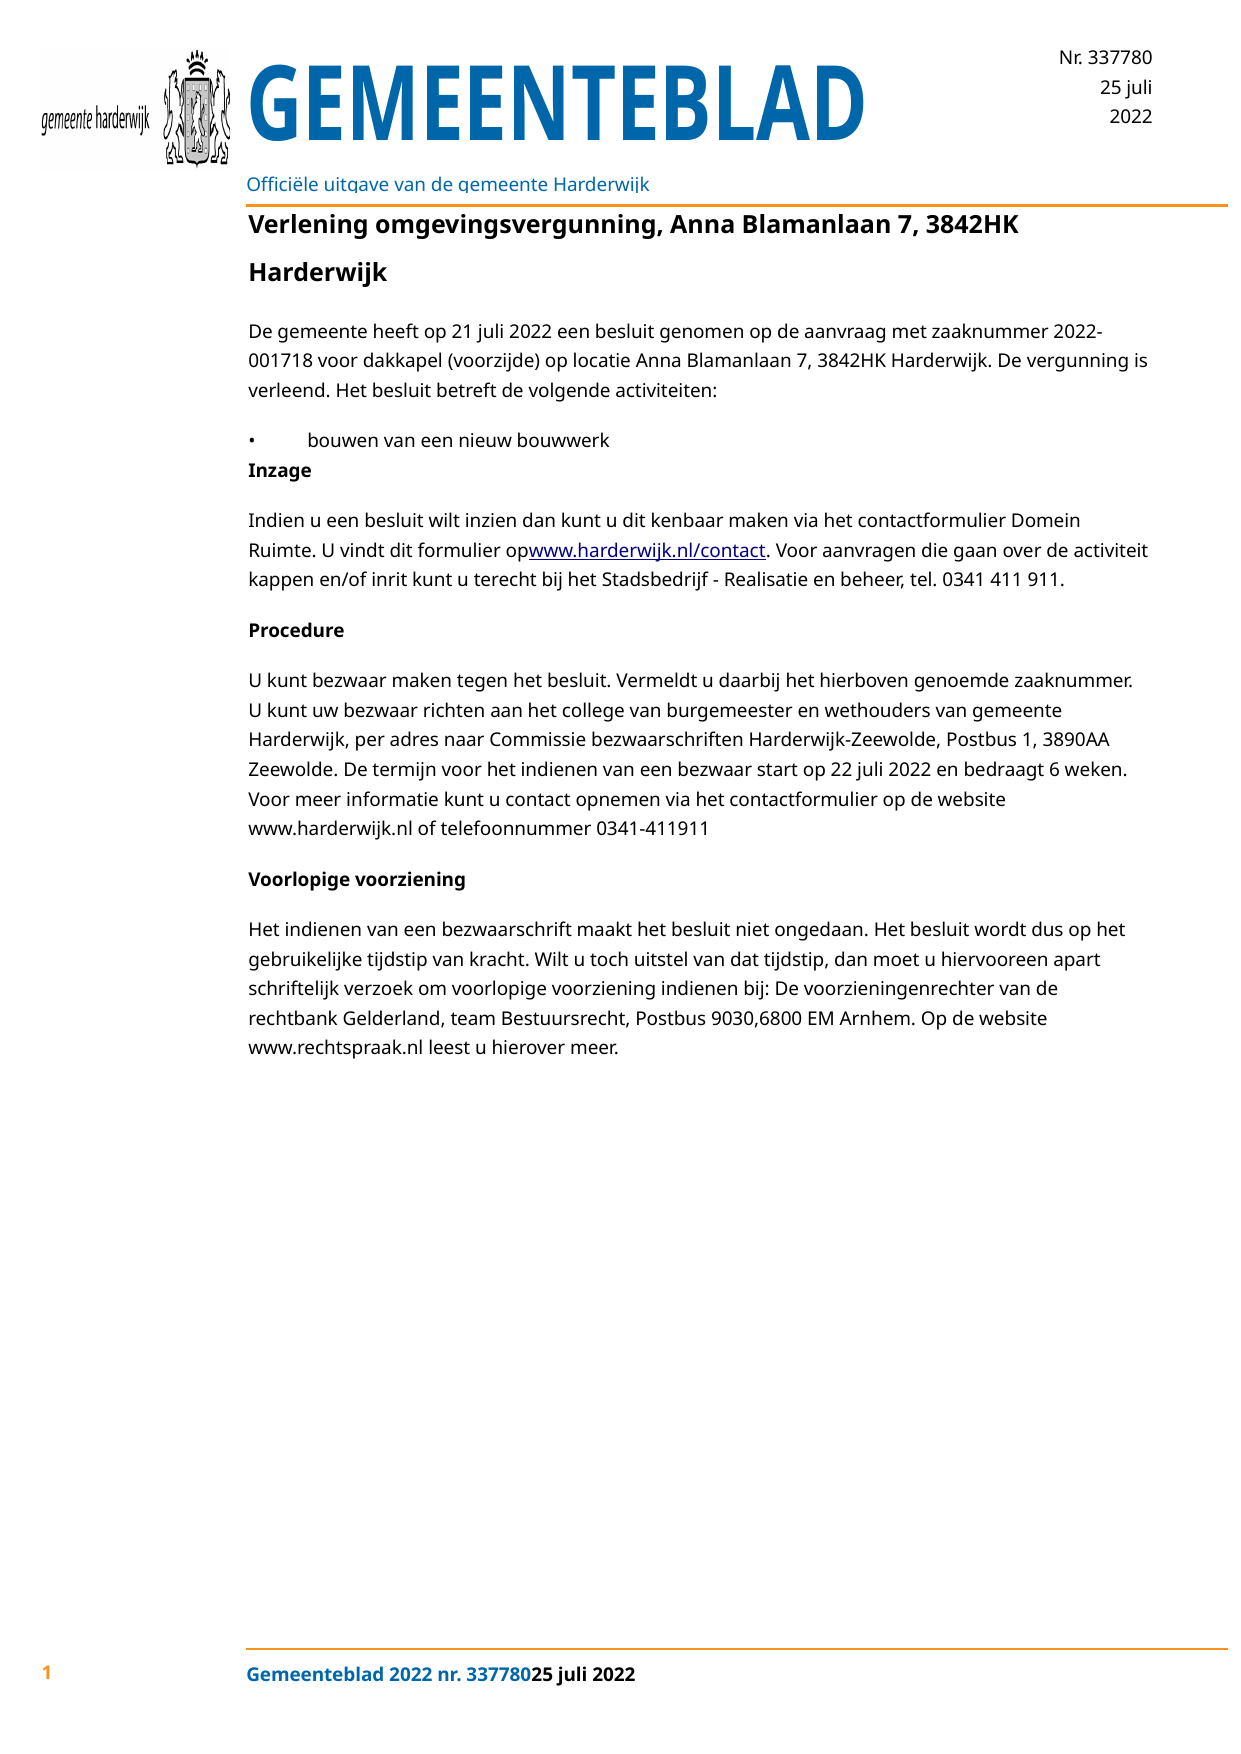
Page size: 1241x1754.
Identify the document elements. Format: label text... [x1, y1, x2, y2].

list bouwen van een nieuw bouwwerk [248, 427, 1152, 453]
text Inzage [248, 457, 1152, 483]
text Indien u een besluit wilt inzien dan kunt u dit kenbaar maken via het contactformulier Domein Ruimte. U vindt dit formulier opwww.harderwijk.nl/contact. Voor aanvragen die gaan over de activiteit kappen en/of inrit kunt u terecht bij het Stadsbedrijf - Realisatie en beheer, tel. 0341 411 911. [248, 507, 1152, 592]
text Procedure [248, 617, 1152, 643]
picture [41, 47, 231, 172]
text Het indienen van een bezwaarschrift maakt het besluit niet ongedaan. Het besluit wordt dus op het gebruikelijke tijdstip van kracht. Wilt u toch uitstel van dat tijdstip, dan moet u hiervooreen apart schriftelijk verzoek om voorlopige voorziening indienen bij: De voorzieningenrechter van de rechtbank Gelderland, team Bestuursrecht, Postbus 9030,6800 EM Arnhem. Op de website www.rechtspraak.nl leest u hierover meer. [248, 916, 1152, 1060]
text De gemeente heeft op 21 juli 2022 een besluit genomen op de aanvraag met zaaknummer 2022-001718 voor dakkapel (voorzijde) op locatie Anna Blamanlaan 7, 3842HK Harderwijk. De vergunning is verleend. Het besluit betreft de volgende activiteiten: [248, 318, 1152, 403]
text U kunt bezwaar maken tegen het besluit. Vermeldt u daarbij het hierboven genoemde zaaknummer. U kunt uw bezwaar richten aan het college van burgemeester en wethouders van gemeente Harderwijk, per adres naar Commissie bezwaarschriften Harderwijk-Zeewolde, Postbus 1, 3890AA Zeewolde. De termijn voor het indienen van een bezwaar start op 22 juli 2022 en bedraagt 6 weken. Voor meer informatie kunt u contact opnemen via het contactformulier op de website www.harderwijk.nl of telefoonnummer 0341-411911 [248, 667, 1152, 841]
text Voorlopige voorziening [248, 866, 1152, 892]
text Verlening omgevingsvergunning, Anna Blamanlaan 7, 3842HK Harderwijk [248, 207, 1152, 288]
